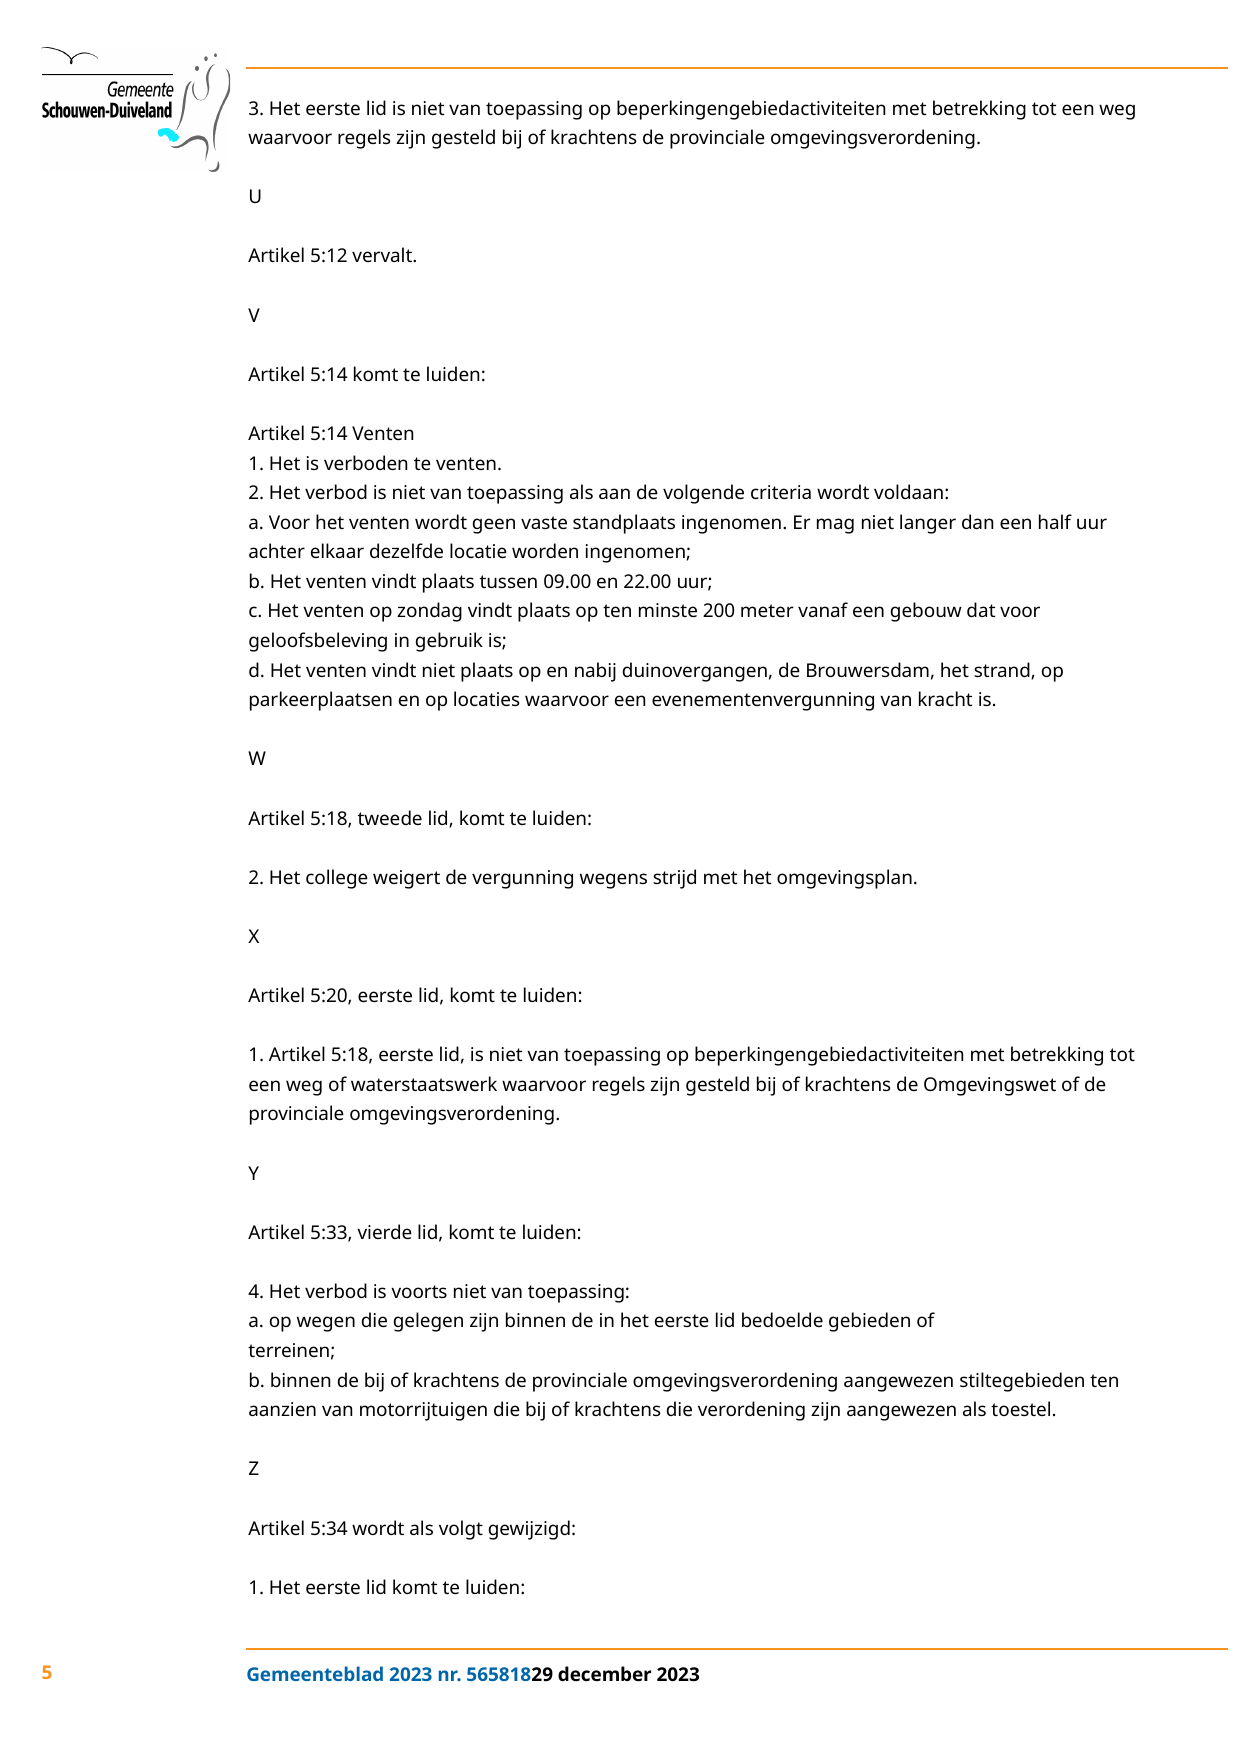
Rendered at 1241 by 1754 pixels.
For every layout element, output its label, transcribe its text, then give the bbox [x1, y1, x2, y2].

text a. Voor het venten wordt geen vaste standplaats ingenomen. Er mag niet langer dan een half uur achter elkaar dezelfde locatie worden ingenomen; [248, 509, 1152, 564]
text 3. Het eerste lid is niet van toepassing op beperkingengebiedactiviteiten met betrekking tot een weg waarvoor regels zijn gesteld bij of krachtens de provinciale omgevingsverordening. [248, 95, 1152, 150]
text 2. Het college weigert de vergunning wegens strijd met het omgevingsplan. [248, 864, 1152, 890]
text b. binnen de bij of krachtens de provinciale omgevingsverordening aangewezen stiltegebieden ten aanzien van motorrijtuigen die bij of krachtens die verordening zijn aangewezen als toestel. [248, 1367, 1152, 1422]
text 2. Het verbod is niet van toepassing als aan de volgende criteria wordt voldaan: [248, 479, 1152, 505]
text U [248, 183, 1152, 209]
text c. Het venten op zondag vindt plaats op ten minste 200 meter vanaf een gebouw dat voor geloofsbeleving in gebruik is; [248, 598, 1152, 653]
text Artikel 5:14 komt te luiden: [248, 361, 1152, 387]
text Artikel 5:14 Venten [248, 420, 1152, 446]
text Z [248, 1456, 1152, 1481]
text Y [248, 1160, 1152, 1186]
text Artikel 5:18, tweede lid, komt te luiden: [248, 805, 1152, 831]
text terreinen; [248, 1337, 1152, 1363]
text b. Het venten vindt plaats tussen 09.00 en 22.00 uur; [248, 568, 1152, 594]
text W [248, 746, 1152, 771]
text V [248, 302, 1152, 328]
text Artikel 5:33, vierde lid, komt te luiden: [248, 1219, 1152, 1245]
text Artikel 5:20, eerste lid, komt te luiden: [248, 982, 1152, 1008]
text X [248, 923, 1152, 949]
picture [41, 47, 231, 172]
text 1. Artikel 5:18, eerste lid, is niet van toepassing op beperkingengebiedactiviteiten met betrekking tot een weg of waterstaatswerk waarvoor regels zijn gesteld bij of krachtens de Omgevingswet of de provinciale omgevingsverordening. [248, 1041, 1152, 1126]
text 1. Het eerste lid komt te luiden: [248, 1574, 1152, 1600]
text Artikel 5:34 wordt als volgt gewijzigd: [248, 1515, 1152, 1541]
text a. op wegen die gelegen zijn binnen de in het eerste lid bedoelde gebieden of [248, 1308, 1152, 1333]
text Artikel 5:12 vervalt. [248, 243, 1152, 268]
text d. Het venten vindt niet plaats op en nabij duinovergangen, de Brouwersdam, het strand, op parkeerplaatsen en op locaties waarvoor een evenementenvergunning van kracht is. [248, 657, 1152, 712]
text 1. Het is verboden te venten. [248, 450, 1152, 476]
text 4. Het verbod is voorts niet van toepassing: [248, 1278, 1152, 1304]
